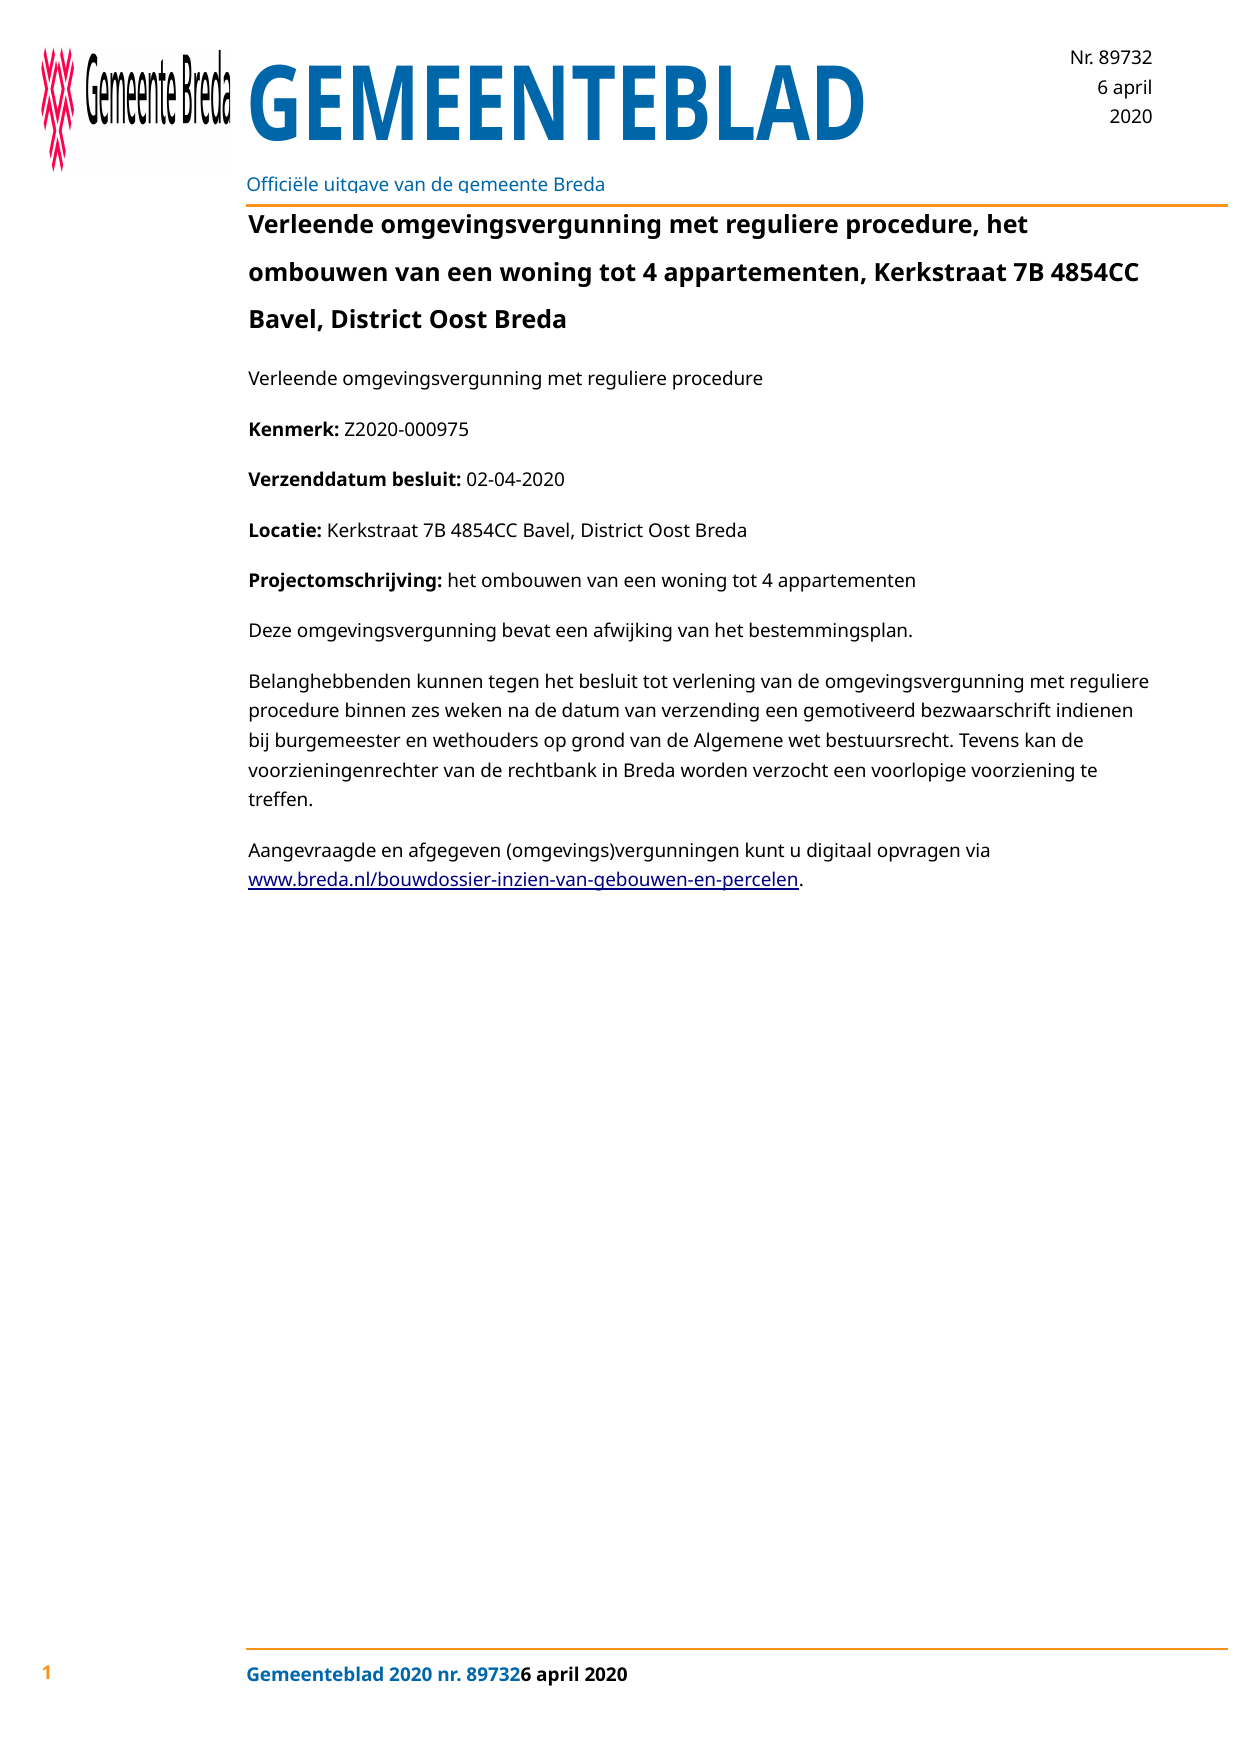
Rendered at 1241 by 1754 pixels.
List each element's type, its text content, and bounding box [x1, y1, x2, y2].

text Deze omgevingsvergunning bevat een afwijking van het bestemmingsplan. [248, 618, 1152, 643]
text Verleende omgevingsvergunning met reguliere procedure, het ombouwen van een woning tot 4 appartementen, Kerkstraat 7B 4854CC Bavel, District Oost Breda [248, 207, 1152, 336]
text Belanghebbenden kunnen tegen het besluit tot verlening van de omgevingsvergunning met reguliere procedure binnen zes weken na de datum van verzending een gemotiveerd bezwaarschrift indienen bij burgemeester en wethouders op grond van de Algemene wet bestuursrecht. Tevens kan de voorzieningenrechter van de rechtbank in Breda worden verzocht een voorlopige voorziening te treffen. [248, 668, 1152, 812]
text Projectomschrijving: het ombouwen van een woning tot 4 appartementen [248, 567, 1152, 593]
picture [41, 47, 231, 172]
text Aangevraagde en afgegeven (omgevings)vergunningen kunt u digitaal opvragen via www.breda.nl/bouwdossier-inzien-van-gebouwen-en-percelen. [248, 837, 1152, 892]
text Kenmerk: Z2020-000975 [248, 416, 1152, 442]
text Verzenddatum besluit: 02-04-2020 [248, 466, 1152, 492]
text Verleende omgevingsvergunning met reguliere procedure [248, 366, 1152, 391]
text Locatie: Kerkstraat 7B 4854CC Bavel, District Oost Breda [248, 517, 1152, 542]
